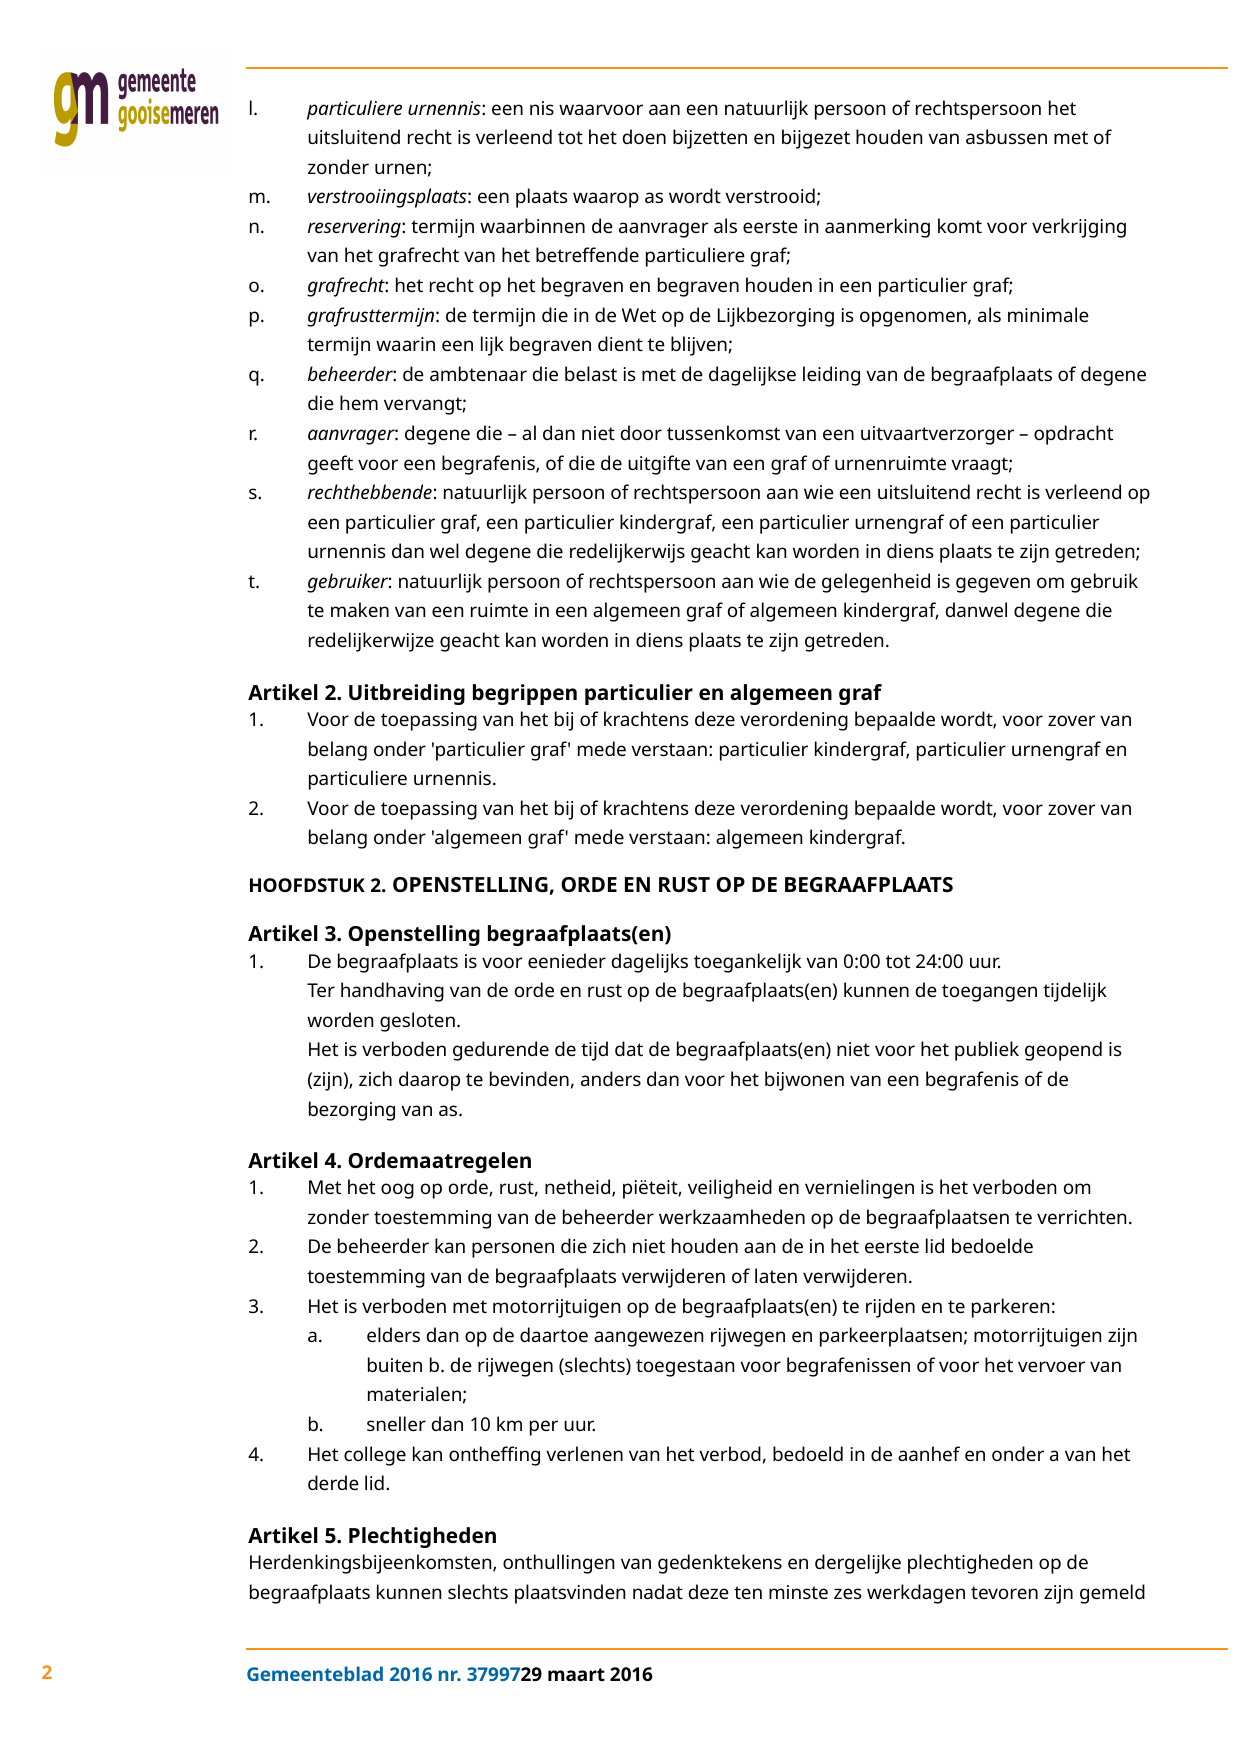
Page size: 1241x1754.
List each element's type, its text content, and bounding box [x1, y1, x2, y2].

text Herdenkingsbijeenkomsten, onthullingen van gedenktekens en dergelijke plechtigheden op de begraafplaats kunnen slechts plaatsvinden nadat deze ten minste zes werkdagen tevoren zijn gemeld [248, 1549, 1152, 1604]
text Artikel 4. Ordemaatregelen [248, 1146, 1152, 1174]
list Het is verboden gedurende de tijd dat de begraafplaats(en) niet voor het publiek geopend is (zijn), zich daarop te bevinden, anders dan voor het bijwonen van een begrafenis of de bezorging van as. [248, 1037, 1152, 1121]
picture [41, 47, 231, 172]
list elders dan op de daartoe aangewezen rijwegen en parkeerplaatsen; motorrijtuigen zijn buiten b. de rijwegen (slechts) toegestaan voor begrafenissen of voor het vervoer van materialen; [307, 1322, 1152, 1407]
list beheerder: de ambtenaar die belast is met de dagelijkse leiding van de begraafplaats of degene die hem vervangt; [248, 361, 1152, 416]
list De beheerder kan personen die zich niet houden aan de in het eerste lid bedoelde toestemming van de begraafplaats verwijderen of laten verwijderen. [248, 1234, 1152, 1289]
list reservering: termijn waarbinnen de aanvrager als eerste in aanmerking komt voor verkrijging van het grafrecht van het betreffende particuliere graf; [248, 213, 1152, 268]
list grafrusttermijn: de termijn die in de Wet op de Lijkbezorging is opgenomen, als minimale termijn waarin een lijk begraven dient te blijven; [248, 302, 1152, 357]
list aanvrager: degene die – al dan niet door tussenkomst van een uitvaartverzorger – opdracht geeft voor een begrafenis, of die de uitgifte van een graf of urnenruimte vraagt; [248, 420, 1152, 476]
text HOOFDSTUK 2. OPENSTELLING, ORDE EN RUST OP DE BEGRAAFPLAATS [248, 870, 1152, 898]
list De begraafplaats is voor eenieder dagelijks toegankelijk van 0:00 tot 24:00 uur. [248, 948, 1152, 973]
list Voor de toepassing van het bij of krachtens deze verordening bepaalde wordt, voor zover van belang onder 'algemeen graf' mede verstaan: algemeen kindergraf. [248, 795, 1152, 850]
list Het college kan ontheffing verlenen van het verbod, bedoeld in de aanhef en onder a van het derde lid. [248, 1441, 1152, 1496]
list grafrecht: het recht op het begraven en begraven houden in een particulier graf; [248, 272, 1152, 298]
list verstrooiingsplaats: een plaats waarop as wordt verstrooid; [248, 183, 1152, 209]
list Met het oog op orde, rust, netheid, piëteit, veiligheid en vernielingen is het verboden om zonder toestemming van de beheerder werkzaamheden op de begraafplaatsen te verrichten. [248, 1174, 1152, 1230]
text Artikel 2. Uitbreiding begrippen particulier en algemeen graf [248, 678, 1152, 706]
list Voor de toepassing van het bij of krachtens deze verordening bepaalde wordt, voor zover van belang onder 'particulier graf' mede verstaan: particulier kindergraf, particulier urnengraf en particuliere urnennis. [248, 706, 1152, 791]
text Artikel 5. Plechtigheden [248, 1521, 1152, 1549]
text Artikel 3. Openstelling begraafplaats(en) [248, 919, 1152, 948]
list gebruiker: natuurlijk persoon of rechtspersoon aan wie de gelegenheid is gegeven om gebruik te maken van een ruimte in een algemeen graf of algemeen kindergraf, danwel degene die redelijkerwijze geacht kan worden in diens plaats te zijn getreden. [248, 568, 1152, 653]
list particuliere urnennis: een nis waarvoor aan een natuurlijk persoon of rechtspersoon het uitsluitend recht is verleend tot het doen bijzetten en bijgezet houden van asbussen met of zonder urnen; [248, 95, 1152, 180]
list rechthebbende: natuurlijk persoon of rechtspersoon aan wie een uitsluitend recht is verleend op een particulier graf, een particulier kindergraf, een particulier urnengraf of een particulier urnennis dan wel degene die redelijkerwijs geacht kan worden in diens plaats te zijn getreden; [248, 479, 1152, 564]
list Het is verboden met motorrijtuigen op de begraafplaats(en) te rijden en te parkeren: [248, 1293, 1152, 1319]
list Ter handhaving van de orde en rust op de begraafplaats(en) kunnen de toegangen tijdelijk worden gesloten. [248, 977, 1152, 1033]
list sneller dan 10 km per uur. [307, 1411, 1152, 1437]
